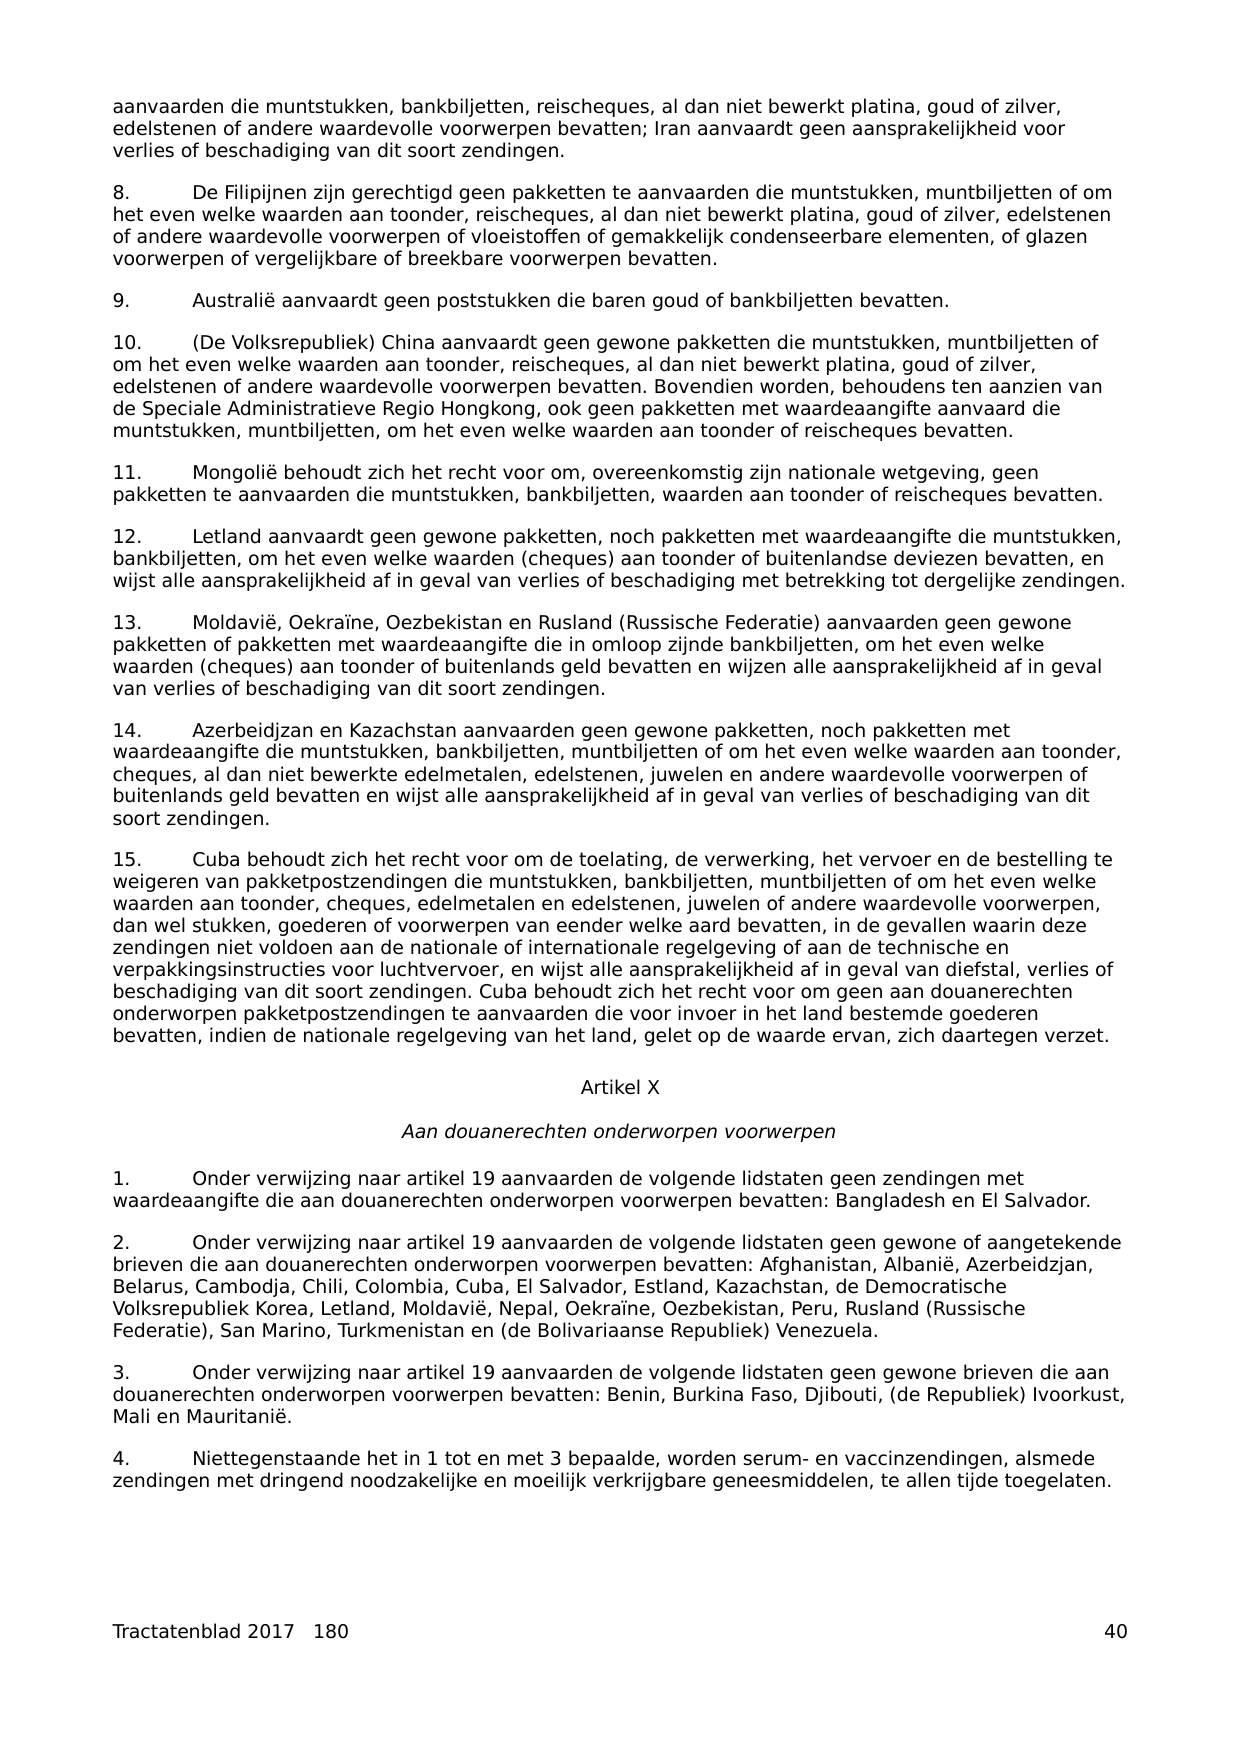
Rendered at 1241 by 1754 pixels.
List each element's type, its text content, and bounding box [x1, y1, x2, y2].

text 8. De Filipijnen zijn gerechtigd geen pakketten te aanvaarden die muntstukken, muntbiljetten of om het even welke waarden aan toonder, reischeques, al dan niet bewerkt platina, goud of zilver, edelstenen of andere waardevolle voorwerpen of vloeistoffen of gemakkelijk condenseerbare elementen, of glazen voorwerpen of vergelijkbare of breekbare voorwerpen bevatten. [112, 182, 1128, 270]
text 4. Niettegenstaande het in 1 tot en met 3 bepaalde, worden serum- en vaccinzendingen, alsmede zendingen met dringend noodzakelijke en moeilijk verkrijgbare geneesmiddelen, te allen tijde toegelaten. [112, 1448, 1128, 1492]
text 1. Onder verwijzing naar artikel 19 aanvaarden de volgende lidstaten geen zendingen met waardeaangifte die aan douanerechten onderworpen voorwerpen bevatten: Bangladesh en El Salvador. [112, 1168, 1128, 1212]
text aanvaarden die muntstukken, bankbiljetten, reischeques, al dan niet bewerkt platina, goud of zilver, edelstenen of andere waardevolle voorwerpen bevatten; Iran aanvaardt geen aansprakelijkheid voor verlies of beschadiging van dit soort zendingen. [112, 96, 1128, 162]
text 9. Australië aanvaardt geen poststukken die baren goud of bankbiljetten bevatten. [112, 290, 1128, 312]
subtitle Artikel X Aan douanerechten onderworpen voorwerpen [112, 1077, 1128, 1143]
text 14. Azerbeidjzan en Kazachstan aanvaarden geen gewone pakketten, noch pakketten met waardeaangifte die muntstukken, bankbiljetten, muntbiljetten of om het even welke waarden aan toonder, cheques, al dan niet bewerkte edelmetalen, edelstenen, juwelen en andere waardevolle voorwerpen of buitenlands geld bevatten en wijst alle aansprakelijkheid af in geval van verlies of beschadiging van dit soort zendingen. [112, 719, 1128, 829]
text 3. Onder verwijzing naar artikel 19 aanvaarden de volgende lidstaten geen gewone brieven die aan douanerechten onderworpen voorwerpen bevatten: Benin, Burkina Faso, Djibouti, (de Republiek) Ivoorkust, Mali en Mauritanië. [112, 1362, 1128, 1428]
text 11. Mongolië behoudt zich het recht voor om, overeenkomstig zijn nationale wetgeving, geen pakketten te aanvaarden die muntstukken, bankbiljetten, waarden aan toonder of reischeques bevatten. [112, 462, 1128, 506]
text 15. Cuba behoudt zich het recht voor om de toelating, de verwerking, het vervoer en de bestelling te weigeren van pakketpostzendingen die muntstukken, bankbiljetten, muntbiljetten of om het even welke waarden aan toonder, cheques, edelmetalen en edelstenen, juwelen of andere waardevolle voorwerpen, dan wel stukken, goederen of voorwerpen van eender welke aard bevatten, in de gevallen waarin deze zendingen niet voldoen aan de nationale of internationale regelgeving of aan de technische en verpakkingsinstructies voor luchtvervoer, en wijst alle aansprakelijkheid af in geval van diefstal, verlies of beschadiging van dit soort zendingen. Cuba behoudt zich het recht voor om geen aan douanerechten onderworpen pakketpostzendingen te aanvaarden die voor invoer in het land bestemde goederen bevatten, indien de nationale regelgeving van het land, gelet op de waarde ervan, zich daartegen verzet. [112, 849, 1128, 1047]
text 2. Onder verwijzing naar artikel 19 aanvaarden de volgende lidstaten geen gewone of aangetekende brieven die aan douanerechten onderworpen voorwerpen bevatten: Afghanistan, Albanië, Azerbeidzjan, Belarus, Cambodja, Chili, Colombia, Cuba, El Salvador, Estland, Kazachstan, de Democratische Volksrepubliek Korea, Letland, Moldavië, Nepal, Oekraïne, Oezbekistan, Peru, Rusland (Russische Federatie), San Marino, Turkmenistan en (de Bolivariaanse Republiek) Venezuela. [112, 1232, 1128, 1342]
text 12. Letland aanvaardt geen gewone pakketten, noch pakketten met waardeaangifte die muntstukken, bankbiljetten, om het even welke waarden (cheques) aan toonder of buitenlandse deviezen bevatten, en wijst alle aansprakelijkheid af in geval van verlies of beschadiging met betrekking tot dergelijke zendingen. [112, 526, 1128, 592]
text 13. Moldavië, Oekraïne, Oezbekistan en Rusland (Russische Federatie) aanvaarden geen gewone pakketten of pakketten met waardeaangifte die in omloop zijnde bankbiljetten, om het even welke waarden (cheques) aan toonder of buitenlands geld bevatten en wijzen alle aansprakelijkheid af in geval van verlies of beschadiging van dit soort zendingen. [112, 612, 1128, 699]
text 10. (De Volksrepubliek) China aanvaardt geen gewone pakketten die muntstukken, muntbiljetten of om het even welke waarden aan toonder, reischeques, al dan niet bewerkt platina, goud of zilver, edelstenen of andere waardevolle voorwerpen bevatten. Bovendien worden, behoudens ten aanzien van de Speciale Administratieve Regio Hongkong, ook geen pakketten met waardeaangifte aanvaard die muntstukken, muntbiljetten, om het even welke waarden aan toonder of reischeques bevatten. [112, 332, 1128, 442]
